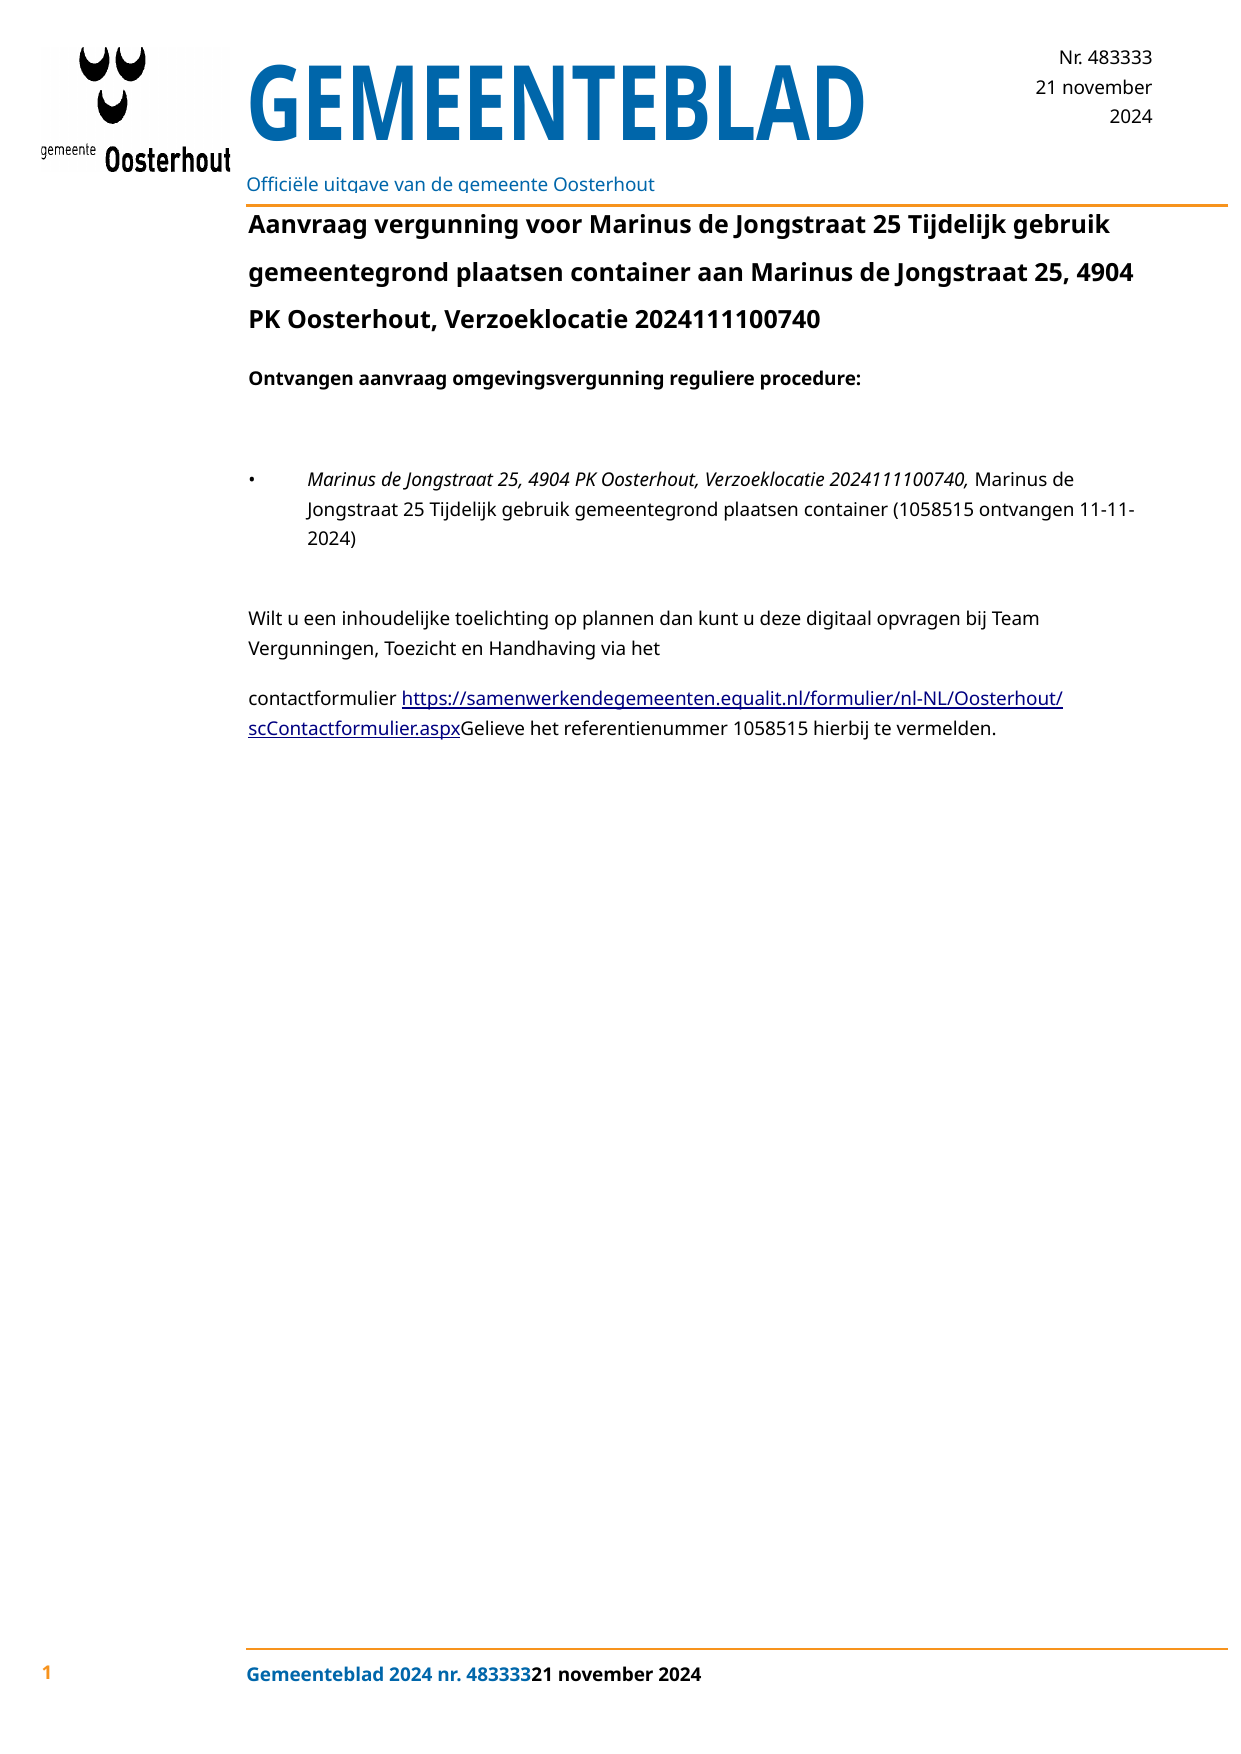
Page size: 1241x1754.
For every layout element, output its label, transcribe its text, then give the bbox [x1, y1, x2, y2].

text Aanvraag vergunning voor Marinus de Jongstraat 25 Tijdelijk gebruik gemeentegrond plaatsen container aan Marinus de Jongstraat 25, 4904 PK Oosterhout, Verzoeklocatie 2024111100740 [248, 207, 1152, 336]
text contactformulier https://samenwerkendegemeenten.equalit.nl/formulier/nl-NL/Oosterhout/scContactformulier.aspxGelieve het referentienummer 1058515 hierbij te vermelden. [248, 686, 1152, 741]
list Marinus de Jongstraat 25, 4904 PK Oosterhout, Verzoeklocatie 2024111100740, Marinus de Jongstraat 25 Tijdelijk gebruik gemeentegrond plaatsen container (1058515 ontvangen 11-11-2024) [248, 466, 1152, 551]
text Ontvangen aanvraag omgevingsvergunning reguliere procedure: [248, 366, 1152, 391]
picture [41, 47, 231, 172]
text Wilt u een inhoudelijke toelichting op plannen dan kunt u deze digitaal opvragen bij Team Vergunningen, Toezicht en Handhaving via het [248, 606, 1152, 661]
